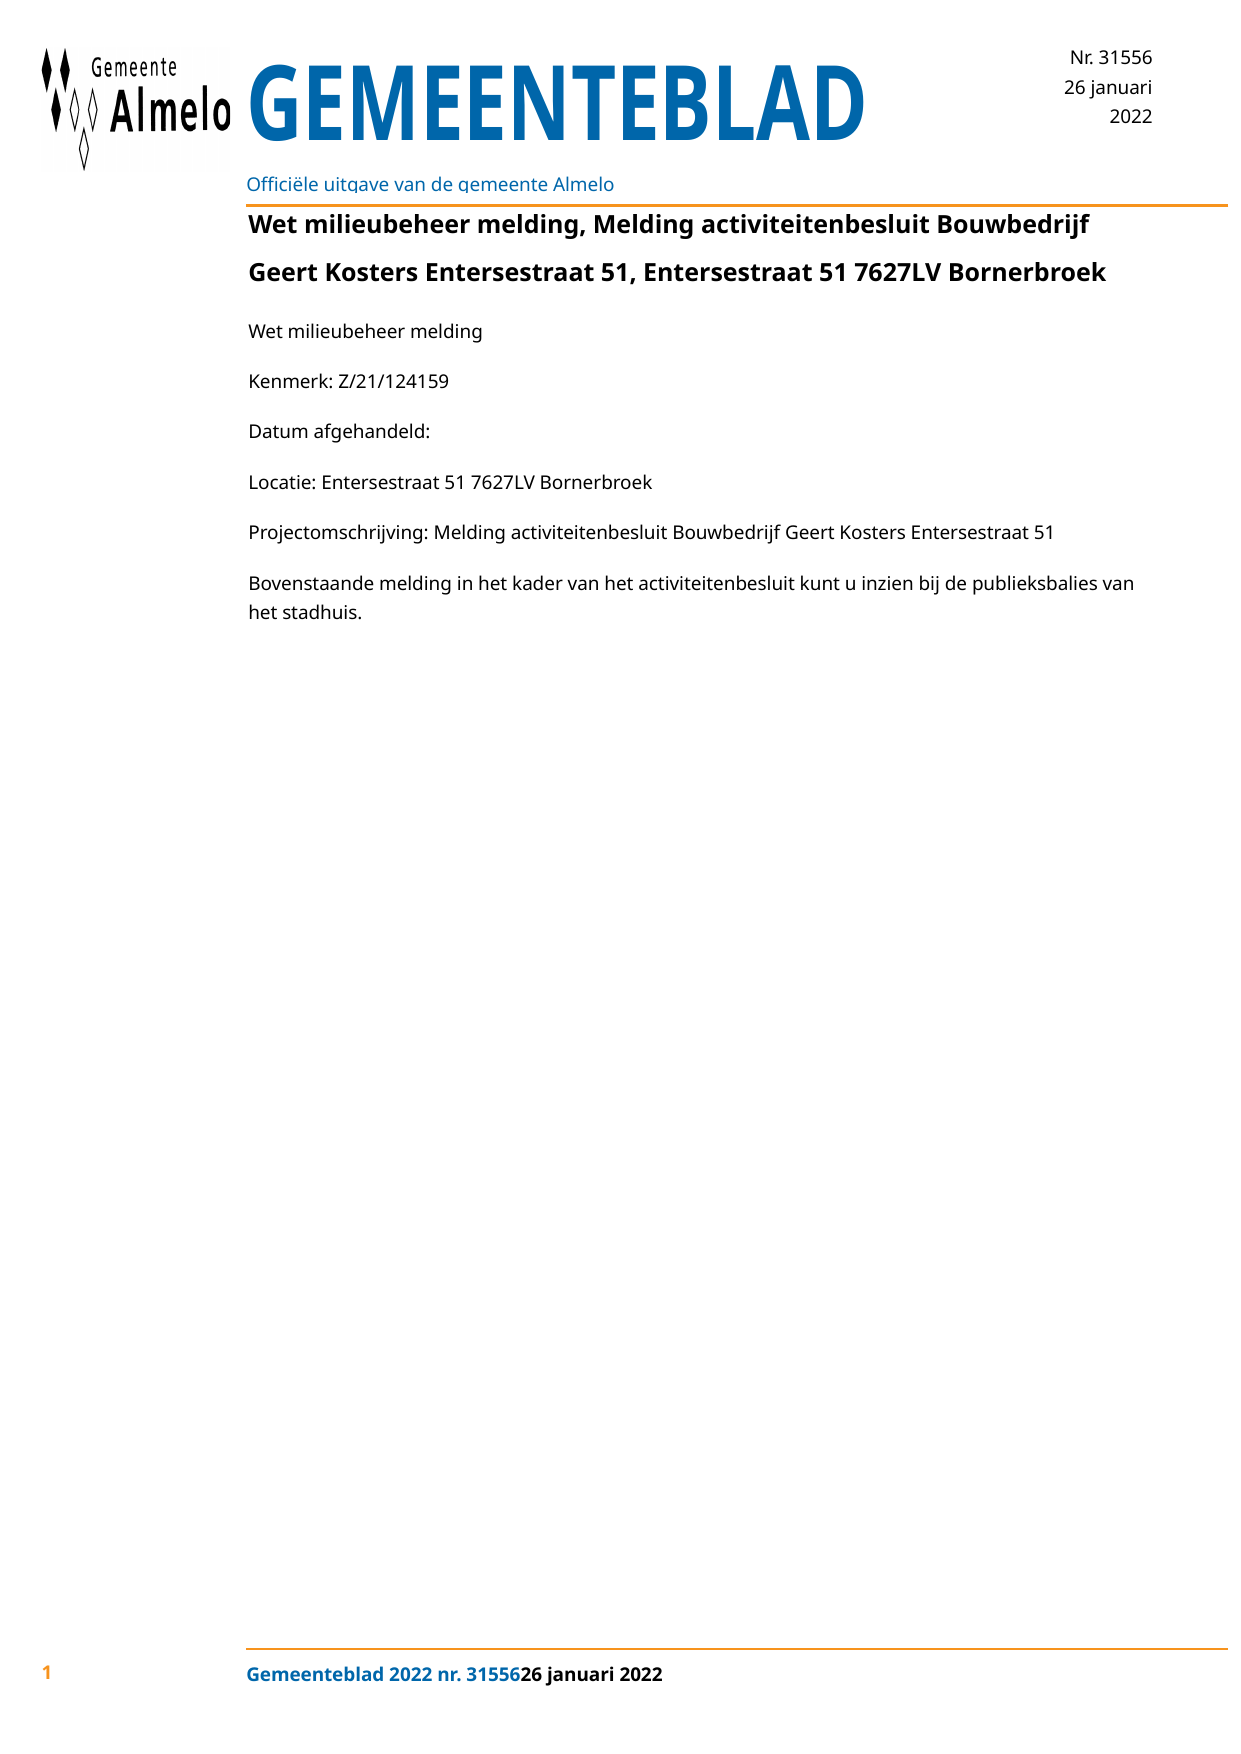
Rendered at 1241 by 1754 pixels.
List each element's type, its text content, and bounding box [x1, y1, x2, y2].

text Wet milieubeheer melding, Melding activiteitenbesluit Bouwbedrijf Geert Kosters Entersestraat 51, Entersestraat 51 7627LV Bornerbroek [248, 207, 1152, 288]
picture [41, 47, 231, 172]
text Projectomschrijving: Melding activiteitenbesluit Bouwbedrijf Geert Kosters Entersestraat 51 [248, 519, 1152, 545]
text Bovenstaande melding in het kader van het activiteitenbesluit kunt u inzien bij de publieksbalies van het stadhuis. [248, 570, 1152, 625]
text Datum afgehandeld: [248, 419, 1152, 444]
text Locatie: Entersestraat 51 7627LV Bornerbroek [248, 469, 1152, 495]
text Wet milieubeheer melding [248, 318, 1152, 344]
text Kenmerk: Z/21/124159 [248, 368, 1152, 394]
